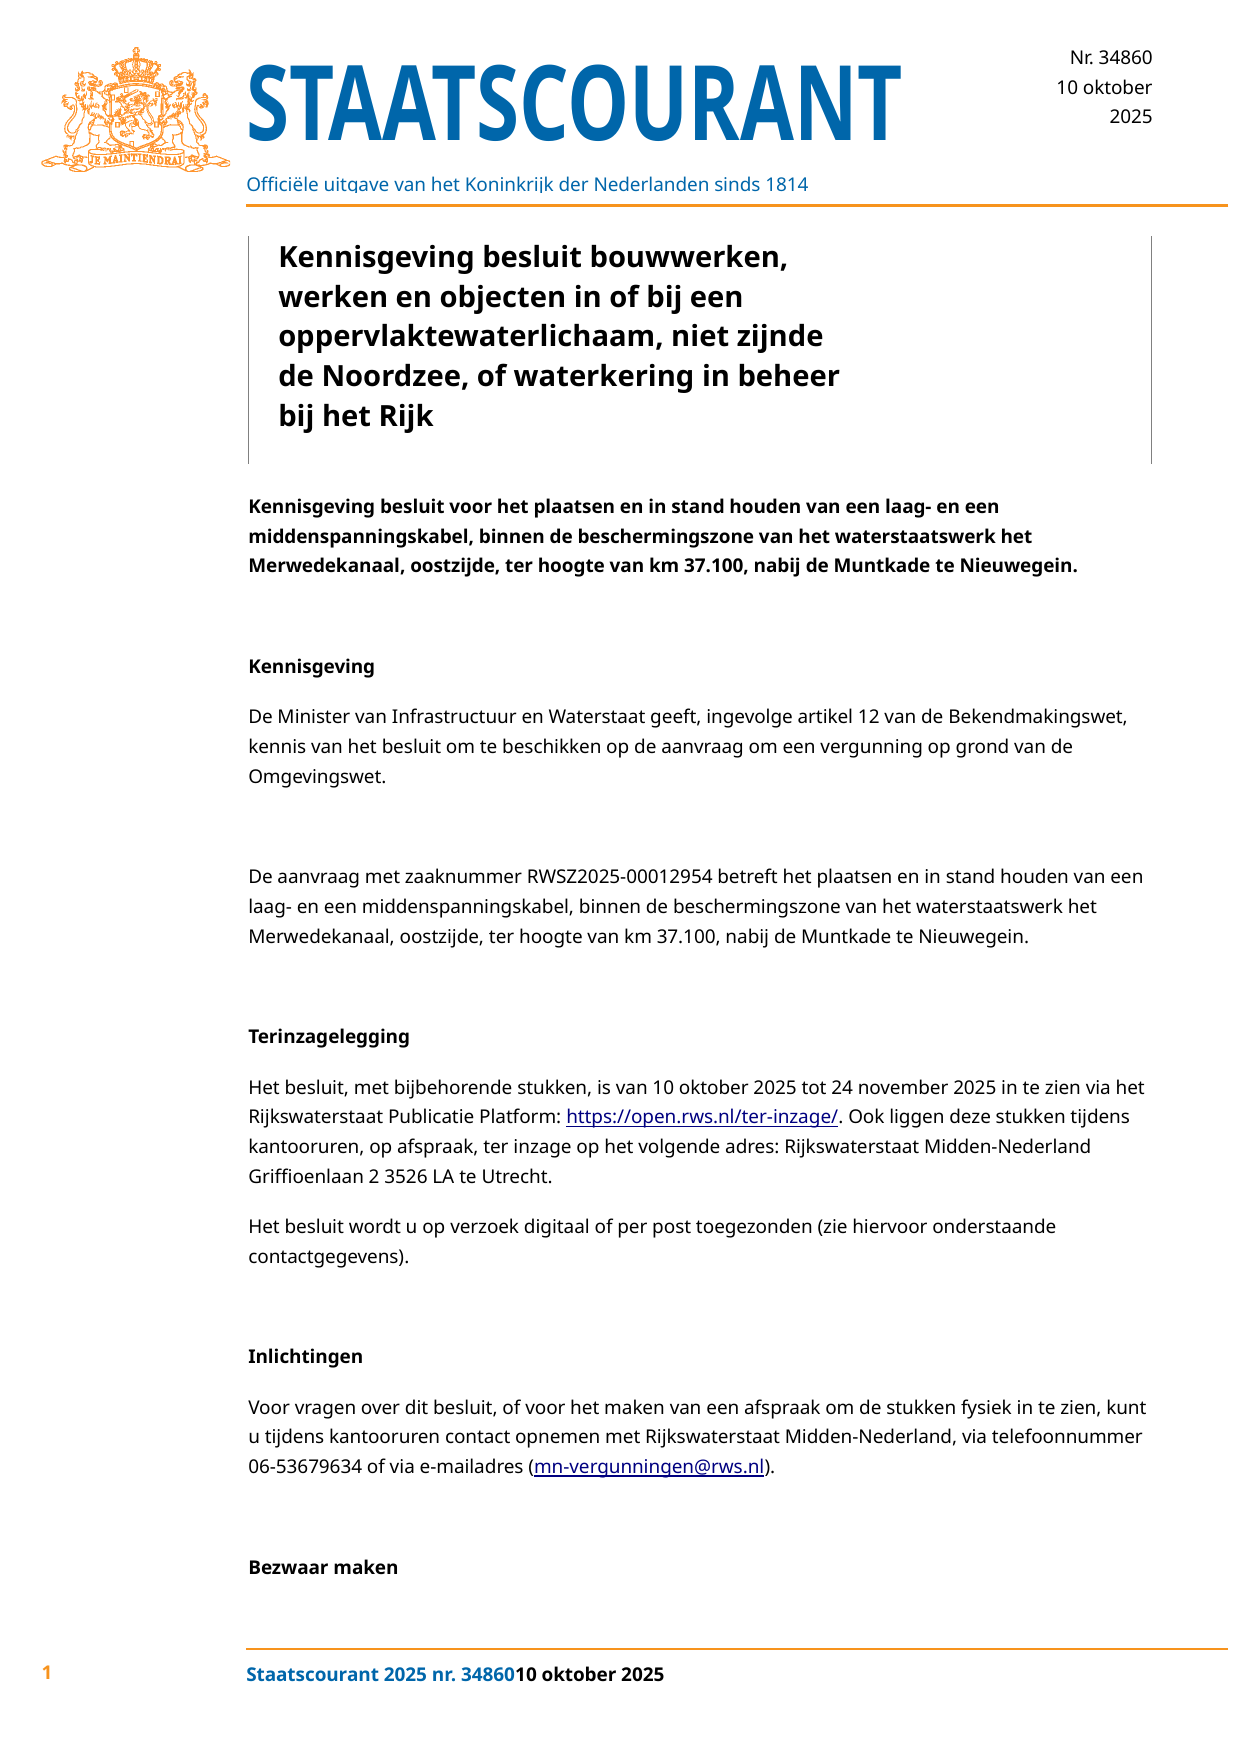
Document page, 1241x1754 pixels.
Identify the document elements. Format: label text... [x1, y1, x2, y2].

text Kennisgeving besluit voor het plaatsen en in stand houden van een laag- en een middenspanningskabel, binnen de beschermingszone van het waterstaatswerk het Merwedekanaal, oostzijde, ter hoogte van km 37.100, nabij de Muntkade te Nieuwegein. [248, 493, 1152, 578]
table_header [850, 236, 912, 413]
text Kennisgeving [248, 653, 1152, 679]
text De Minister van Infrastructuur en Waterstaat geeft, ingevolge artikel 12 van de Bekendmakingswet, kennis van het besluit om te beschikken op de aanvraag om een vergunning op grond van de Omgevingswet. [248, 704, 1152, 789]
picture [912, 236, 1090, 414]
picture [41, 47, 231, 172]
text Het besluit, met bijbehorende stukken, is van 10 oktober 2025 tot 24 november 2025 in te zien via het Rijkswaterstaat Publicatie Platform: https://open.rws.nl/ter-inzage/. Ook liggen deze stukken tijdens kantooruren, op afspraak, ter inzage op het volgende adres: Rijkswaterstaat Midden-Nederland Griffioenlaan 2 3526 LA te Utrecht. [248, 1074, 1152, 1189]
table_header [1090, 236, 1151, 413]
text Terinzagelegging [248, 1024, 1152, 1049]
table_header [850, 414, 1151, 464]
table_header Kennisgeving besluit bouwwerken, werken en objecten in of bij een oppervlaktewaterlichaam, niet zijnde de Noordzee, of waterkering in beheer bij het Rijk [249, 236, 850, 464]
text Het besluit wordt u op verzoek digitaal of per post toegezonden (zie hiervoor onderstaande contactgegevens). [248, 1213, 1152, 1269]
text De aanvraag met zaaknummer RWSZ2025-00012954 betreft het plaatsen en in stand houden van een laag- en een middenspanningskabel, binnen de beschermingszone van het waterstaatswerk het Merwedekanaal, oostzijde, ter hoogte van km 37.100, nabij de Muntkade te Nieuwegein. [248, 864, 1152, 949]
text Voor vragen over dit besluit, of voor het maken van een afspraak om de stukken fysiek in te zien, kunt u tijdens kantooruren contact opnemen met Rijkswaterstaat Midden-Nederland, via telefoonnummer 06-53679634 of via e-mailadres (mn-vergunningen@rws.nl). [248, 1394, 1152, 1479]
text Inlichtingen [248, 1344, 1152, 1369]
text Bezwaar maken [248, 1554, 1152, 1580]
